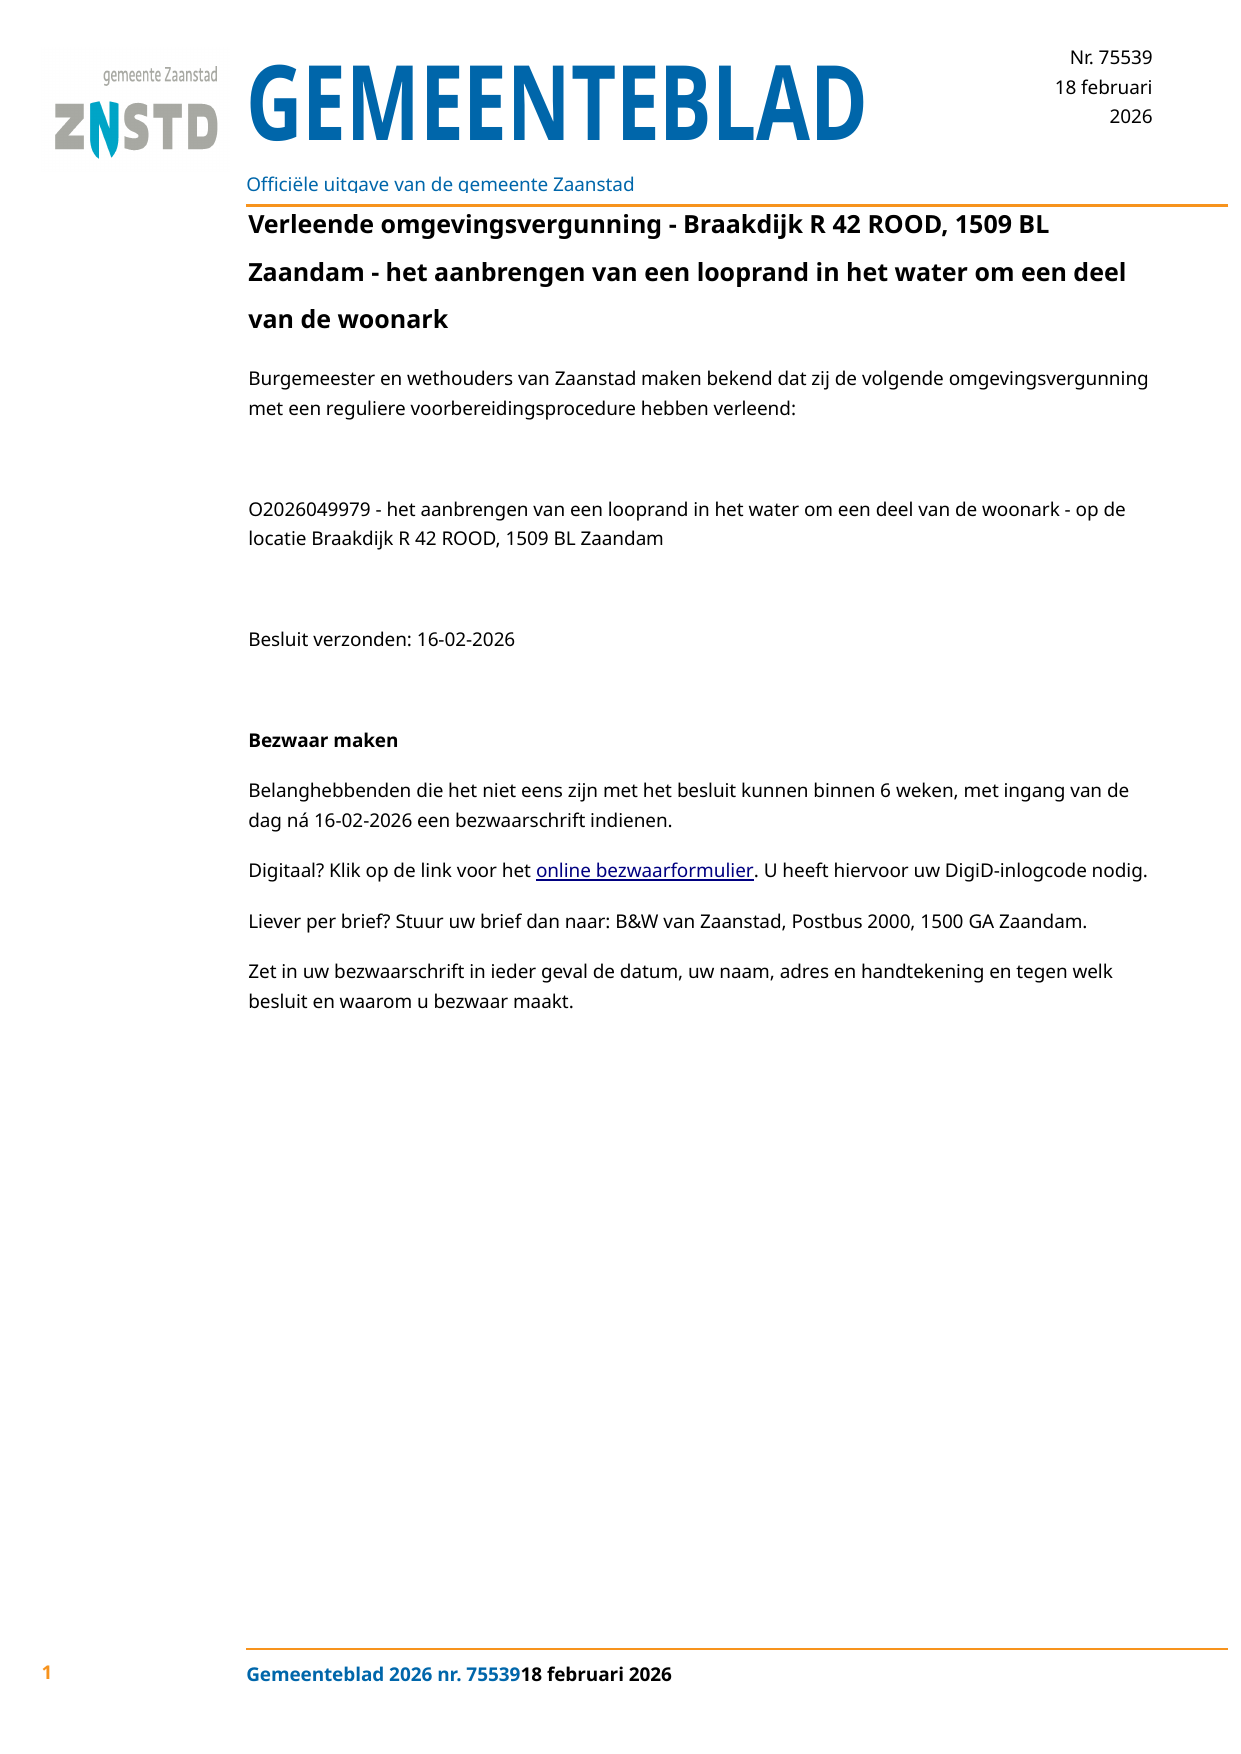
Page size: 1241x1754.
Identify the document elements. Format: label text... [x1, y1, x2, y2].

text Liever per brief? Stuur uw brief dan naar: B&W van Zaanstad, Postbus 2000, 1500 GA Zaandam. [248, 908, 1152, 934]
text Besluit verzonden: 16-02-2026 [248, 626, 1152, 652]
picture [41, 47, 231, 172]
text Bezwaar maken [248, 727, 1152, 753]
text Zet in uw bezwaarschrift in ieder geval de datum, uw naam, adres en handtekening en tegen welk besluit en waarom u bezwaar maakt. [248, 958, 1152, 1014]
text Belanghebbenden die het niet eens zijn met het besluit kunnen binnen 6 weken, met ingang van de dag ná 16-02-2026 een bezwaarschrift indienen. [248, 778, 1152, 833]
text Verleende omgevingsvergunning - Braakdijk R 42 ROOD, 1509 BL Zaandam - het aanbrengen van een looprand in het water om een deel van de woonark [248, 207, 1152, 336]
text O2026049979 - het aanbrengen van een looprand in het water om een deel van de woonark - op de locatie Braakdijk R 42 ROOD, 1509 BL Zaandam [248, 496, 1152, 551]
text Digitaal? Klik op de link voor het online bezwaarformulier. U heeft hiervoor uw DigiD-inlogcode nodig. [248, 858, 1152, 883]
text Burgemeester en wethouders van Zaanstad maken bekend dat zij de volgende omgevingsvergunning met een reguliere voorbereidingsprocedure hebben verleend: [248, 366, 1152, 421]
